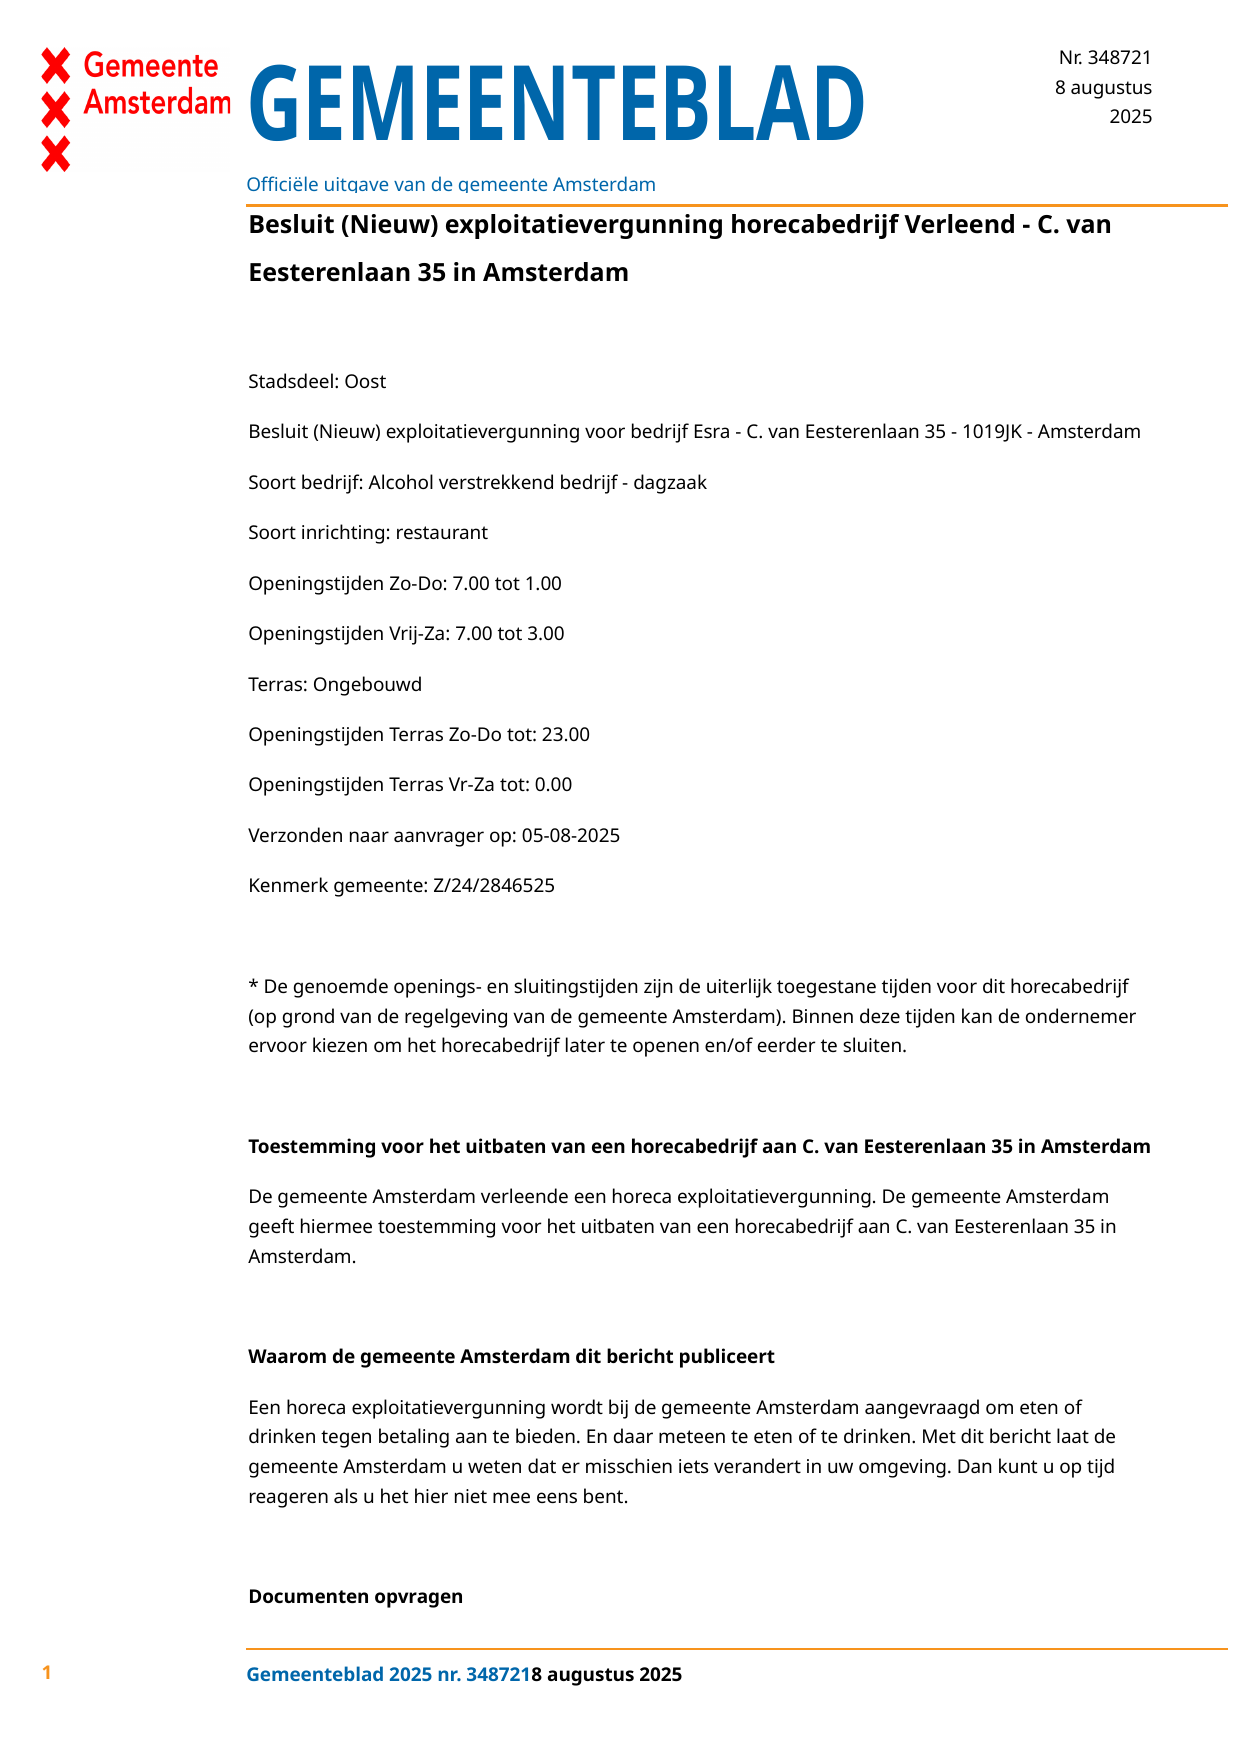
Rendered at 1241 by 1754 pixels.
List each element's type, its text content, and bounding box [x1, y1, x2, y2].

text De gemeente Amsterdam verleende een horeca exploitatievergunning. De gemeente Amsterdam geeft hiermee toestemming voor het uitbaten van een horecabedrijf aan C. van Eesterenlaan 35 in Amsterdam. [248, 1184, 1152, 1269]
text Openingstijden Vrij-Za: 7.00 tot 3.00 [248, 620, 1152, 646]
text Documenten opvragen [248, 1584, 1152, 1609]
text Waarom de gemeente Amsterdam dit bericht publiceert [248, 1344, 1152, 1369]
text Soort inrichting: restaurant [248, 519, 1152, 545]
text Soort bedrijf: Alcohol verstrekkend bedrijf - dagzaak [248, 469, 1152, 495]
picture [41, 47, 231, 172]
text Besluit (Nieuw) exploitatievergunning horecabedrijf Verleend - C. van Eesterenlaan 35 in Amsterdam [248, 207, 1152, 288]
text Besluit (Nieuw) exploitatievergunning voor bedrijf Esra - C. van Eesterenlaan 35 - 1019JK - Amsterdam [248, 419, 1152, 444]
text Stadsdeel: Oost [248, 368, 1152, 394]
text * De genoemde openings- en sluitingstijden zijn de uiterlijk toegestane tijden voor dit horecabedrijf (op grond van de regelgeving van de gemeente Amsterdam). Binnen deze tijden kan de ondernemer ervoor kiezen om het horecabedrijf later te openen en/of eerder te sluiten. [248, 973, 1152, 1058]
text Een horeca exploitatievergunning wordt bij de gemeente Amsterdam aangevraagd om eten of drinken tegen betaling aan te bieden. En daar meteen te eten of te drinken. Met dit bericht laat de gemeente Amsterdam u weten dat er misschien iets verandert in uw omgeving. Dan kunt u op tijd reageren als u het hier niet mee eens bent. [248, 1394, 1152, 1509]
text Openingstijden Zo-Do: 7.00 tot 1.00 [248, 570, 1152, 596]
text Terras: Ongebouwd [248, 671, 1152, 697]
text Verzonden naar aanvrager op: 05-08-2025 [248, 822, 1152, 848]
text Kenmerk gemeente: Z/24/2846525 [248, 872, 1152, 898]
text Openingstijden Terras Vr-Za tot: 0.00 [248, 772, 1152, 797]
text Openingstijden Terras Zo-Do tot: 23.00 [248, 721, 1152, 747]
text Toestemming voor het uitbaten van een horecabedrijf aan C. van Eesterenlaan 35 in Amsterdam [248, 1133, 1152, 1159]
